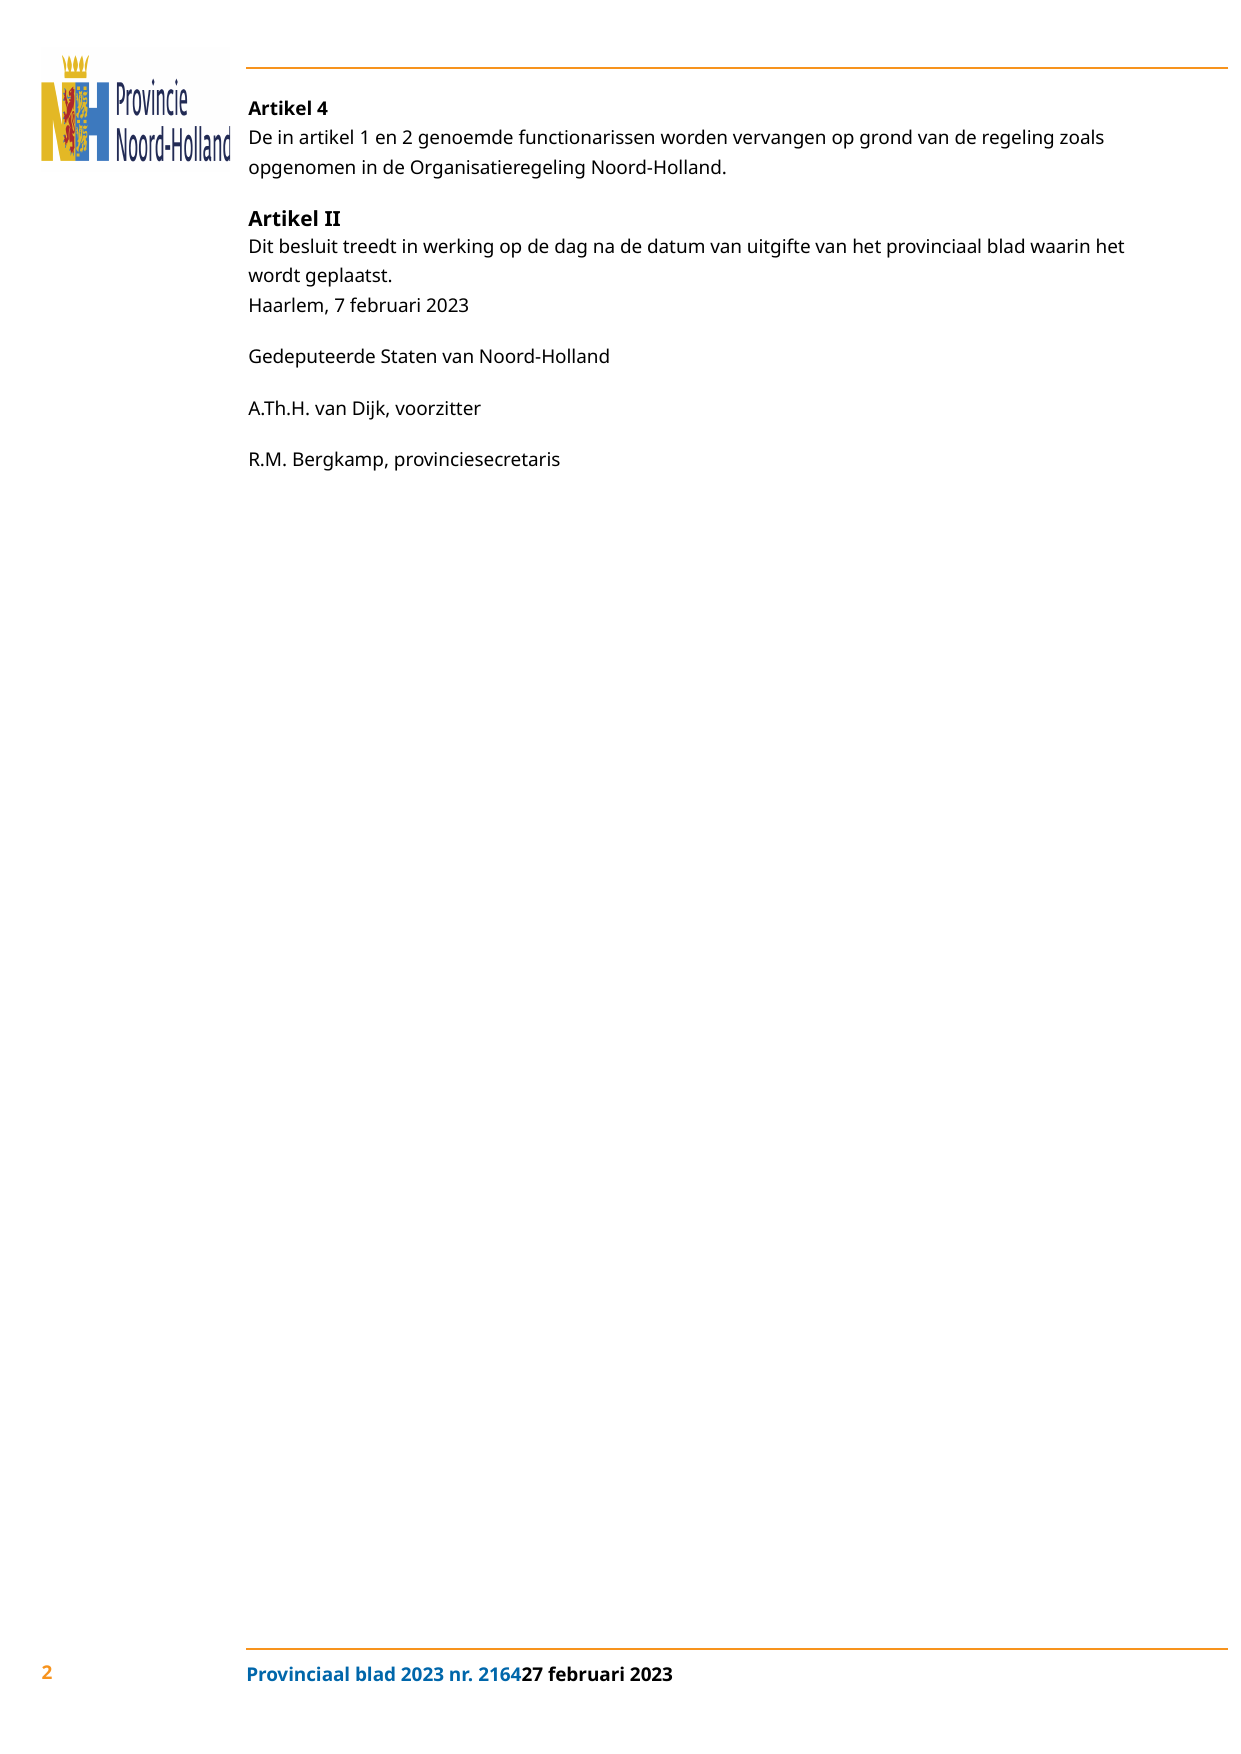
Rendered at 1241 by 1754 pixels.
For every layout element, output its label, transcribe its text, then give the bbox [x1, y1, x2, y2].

text Artikel 4 [248, 95, 1152, 121]
text A.Th.H. van Dijk, voorzitter [248, 395, 1152, 421]
text Haarlem, 7 februari 2023 [248, 292, 1152, 318]
text Dit besluit treedt in werking op de dag na de datum van uitgifte van het provinciaal blad waarin het wordt geplaatst. [248, 233, 1152, 288]
text R.M. Bergkamp, provinciesecretaris [248, 446, 1152, 472]
text Gedeputeerde Staten van Noord-Holland [248, 343, 1152, 369]
picture [41, 47, 231, 172]
text De in artikel 1 en 2 genoemde functionarissen worden vervangen op grond van de regeling zoals opgenomen in de Organisatieregeling Noord-Holland. [248, 124, 1152, 180]
text Artikel II [248, 204, 1152, 233]
